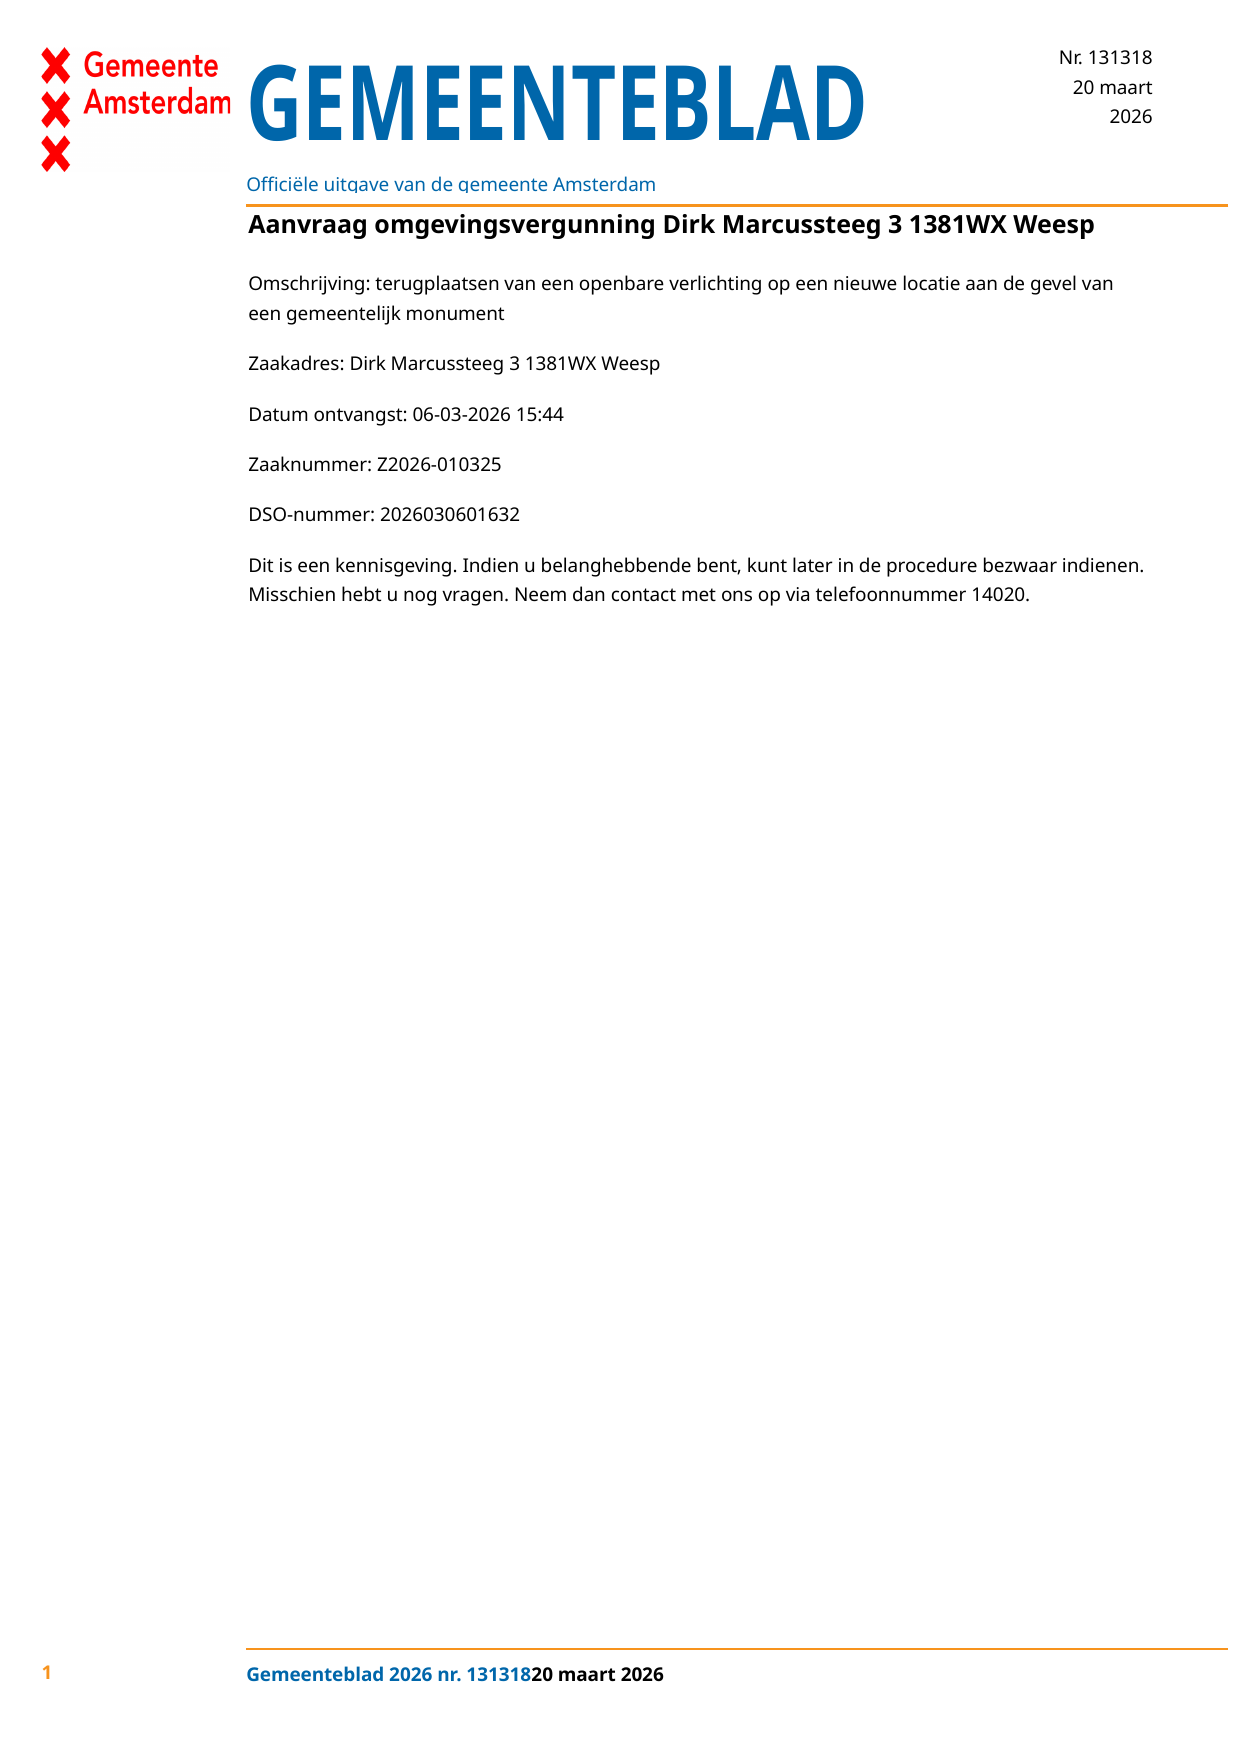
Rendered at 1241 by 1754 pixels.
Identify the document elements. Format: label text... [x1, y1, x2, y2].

text Zaaknummer: Z2026-010325 [248, 451, 1152, 477]
picture [41, 47, 231, 172]
text Omschrijving: terugplaatsen van een openbare verlichting op een nieuwe locatie aan de gevel van een gemeentelijk monument [248, 270, 1152, 326]
text Aanvraag omgevingsvergunning Dirk Marcussteeg 3 1381WX Weesp [248, 207, 1152, 241]
text Dit is een kennisgeving. Indien u belanghebbende bent, kunt later in de procedure bezwaar indienen. Misschien hebt u nog vragen. Neem dan contact met ons op via telefoonnummer 14020. [248, 552, 1152, 607]
text Datum ontvangst: 06-03-2026 15:44 [248, 401, 1152, 426]
text Zaakadres: Dirk Marcussteeg 3 1381WX Weesp [248, 350, 1152, 376]
text DSO-nummer: 2026030601632 [248, 502, 1152, 527]
